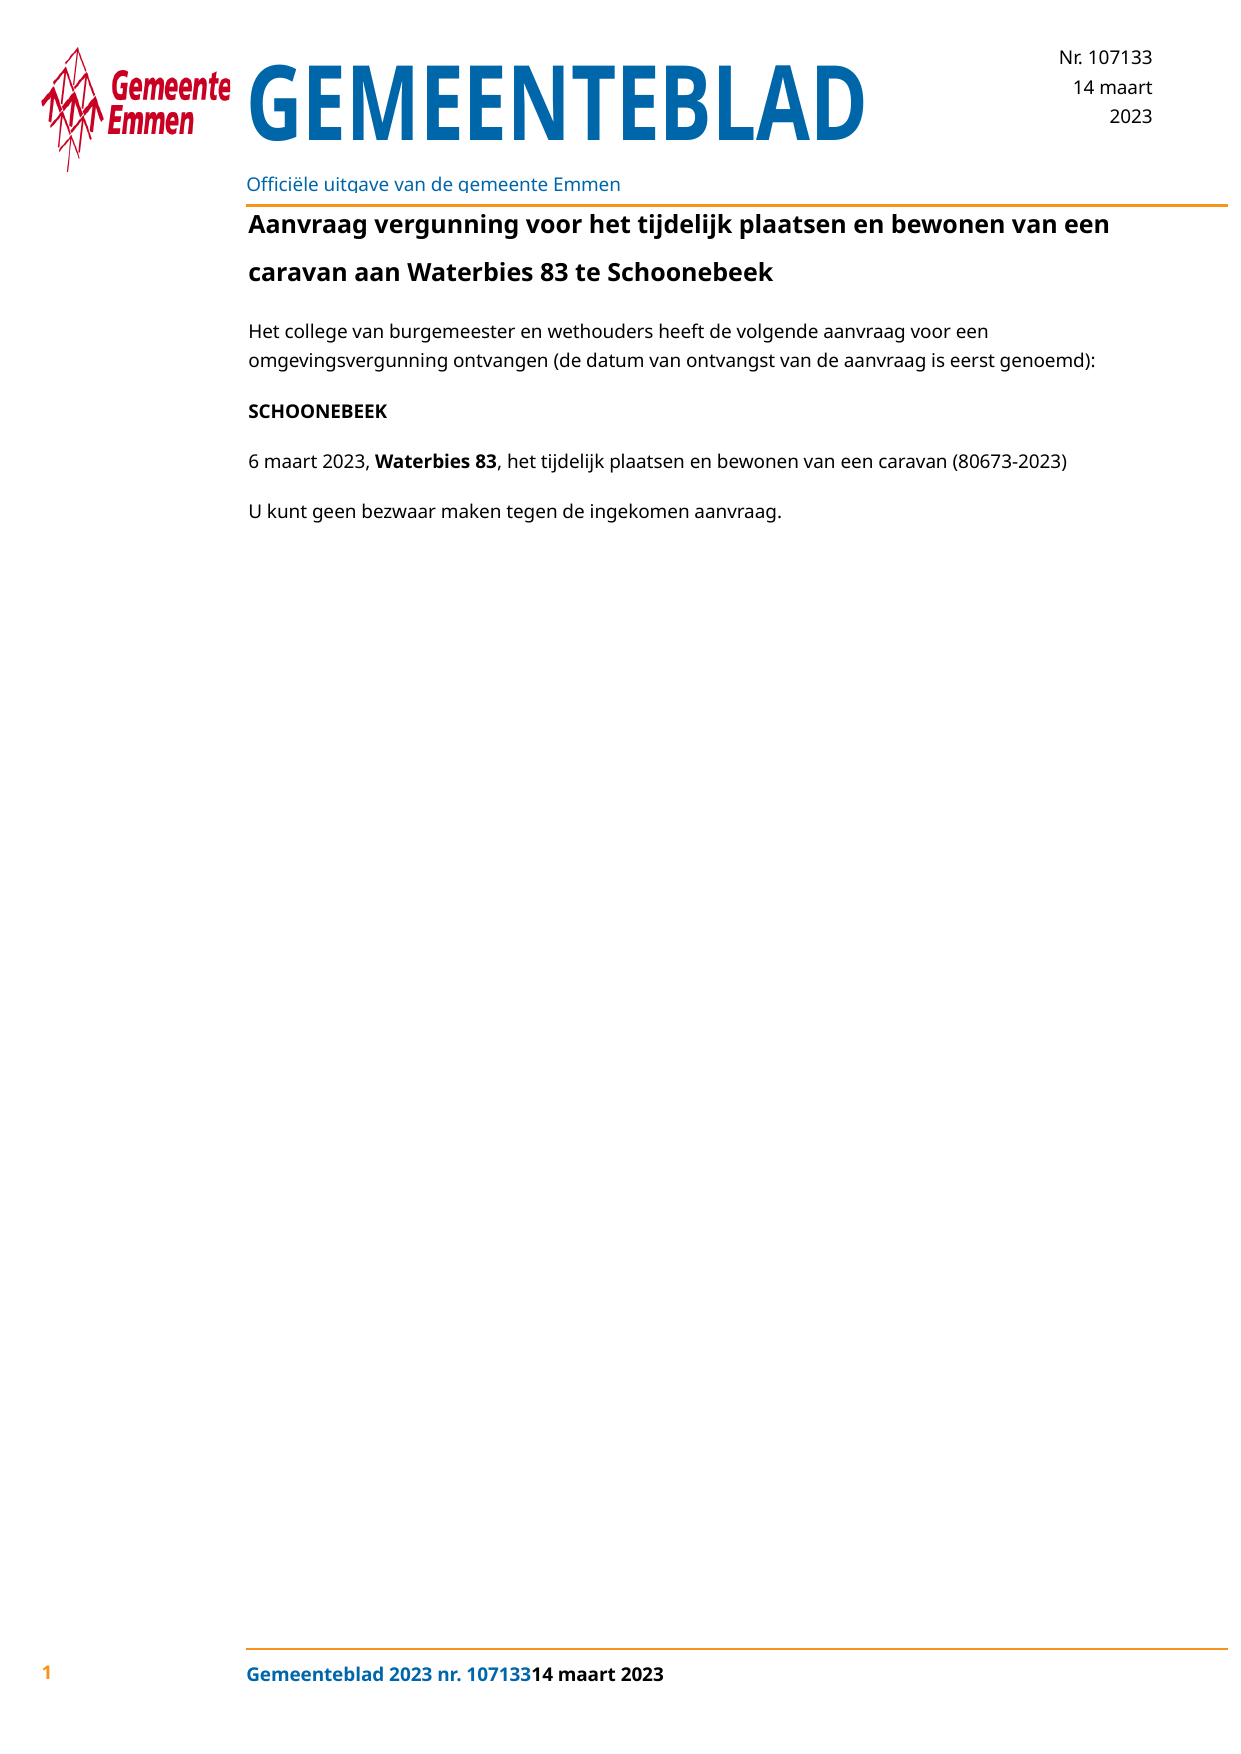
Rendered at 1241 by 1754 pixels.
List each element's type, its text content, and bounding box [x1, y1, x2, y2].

picture [41, 47, 231, 172]
text 6 maart 2023, Waterbies 83, het tijdelijk plaatsen en bewonen van een caravan (80673-2023) [248, 448, 1152, 474]
text U kunt geen bezwaar maken tegen de ingekomen aanvraag. [248, 499, 1152, 524]
text Het college van burgemeester en wethouders heeft de volgende aanvraag voor een omgevingsvergunning ontvangen (de datum van ontvangst van de aanvraag is eerst genoemd): [248, 318, 1152, 373]
text SCHOONEBEEK [248, 398, 1152, 424]
text Aanvraag vergunning voor het tijdelijk plaatsen en bewonen van een caravan aan Waterbies 83 te Schoonebeek [248, 207, 1152, 288]
